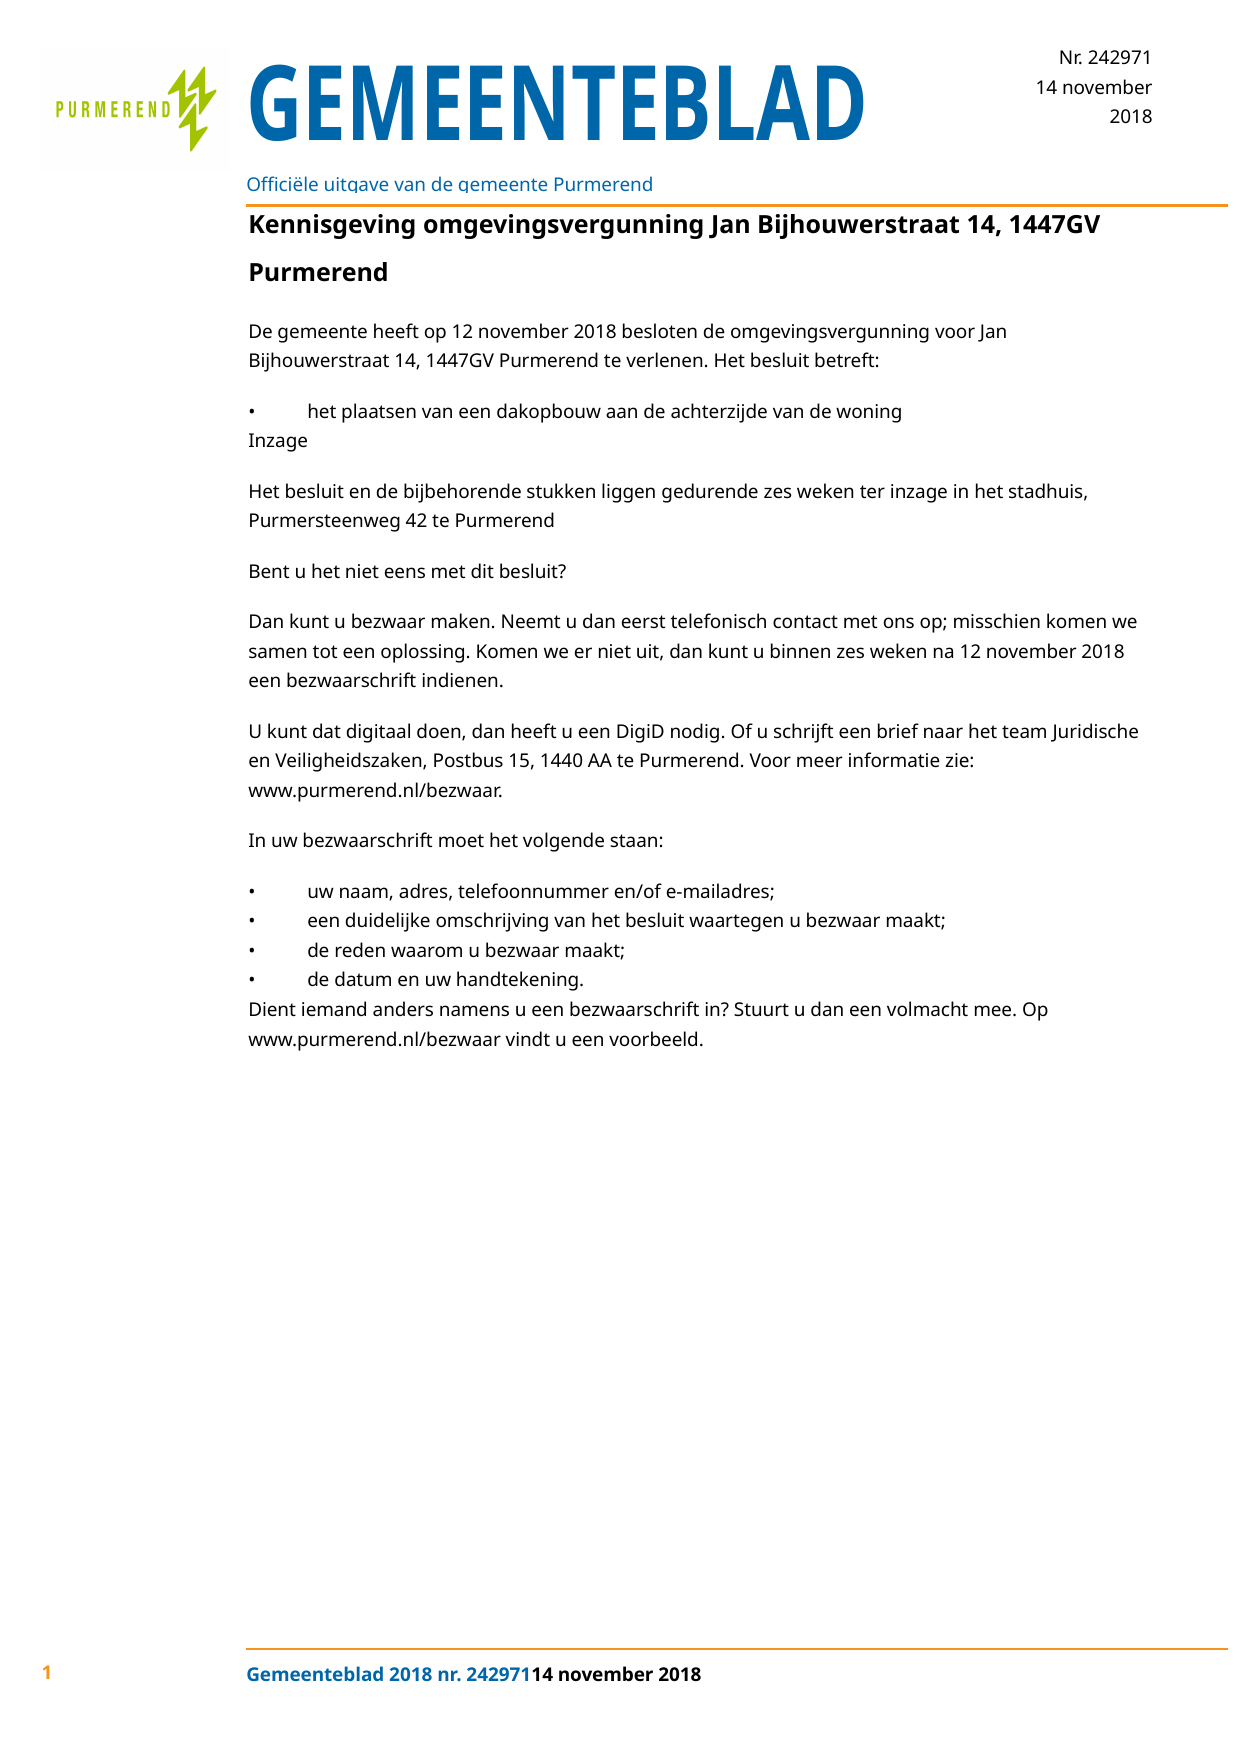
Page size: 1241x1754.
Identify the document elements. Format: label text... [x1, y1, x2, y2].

text Kennisgeving omgevingsvergunning Jan Bijhouwerstraat 14, 1447GV Purmerend [248, 207, 1152, 288]
list de reden waarom u bezwaar maakt; [248, 937, 1152, 963]
text Dan kunt u bezwaar maken. Neemt u dan eerst telefonisch contact met ons op; misschien komen we samen tot een oplossing. Komen we er niet uit, dan kunt u binnen zes weken na 12 november 2018 een bezwaarschrift indienen. [248, 608, 1152, 693]
picture [41, 47, 231, 172]
text U kunt dat digitaal doen, dan heeft u een DigiD nodig. Of u schrijft een brief naar het team Juridische en Veiligheidszaken, Postbus 15, 1440 AA te Purmerend. Voor meer informatie zie: www.purmerend.nl/bezwaar. [248, 718, 1152, 803]
text Dient iemand anders namens u een bezwaarschrift in? Stuurt u dan een volmacht mee. Op www.purmerend.nl/bezwaar vindt u een voorbeeld. [248, 996, 1152, 1052]
text Inzage [248, 427, 1152, 453]
list het plaatsen van een dakopbouw aan de achterzijde van de woning [248, 398, 1152, 424]
text Bent u het niet eens met dit besluit? [248, 558, 1152, 584]
list een duidelijke omschrijving van het besluit waartegen u bezwaar maakt; [248, 907, 1152, 933]
list uw naam, adres, telefoonnummer en/of e-mailadres; [248, 878, 1152, 904]
text De gemeente heeft op 12 november 2018 besloten de omgevingsvergunning voor Jan Bijhouwerstraat 14, 1447GV Purmerend te verlenen. Het besluit betreft: [248, 318, 1152, 373]
text In uw bezwaarschrift moet het volgende staan: [248, 827, 1152, 853]
list de datum en uw handtekening. [248, 967, 1152, 992]
text Het besluit en de bijbehorende stukken liggen gedurende zes weken ter inzage in het stadhuis, Purmersteenweg 42 te Purmerend [248, 478, 1152, 533]
